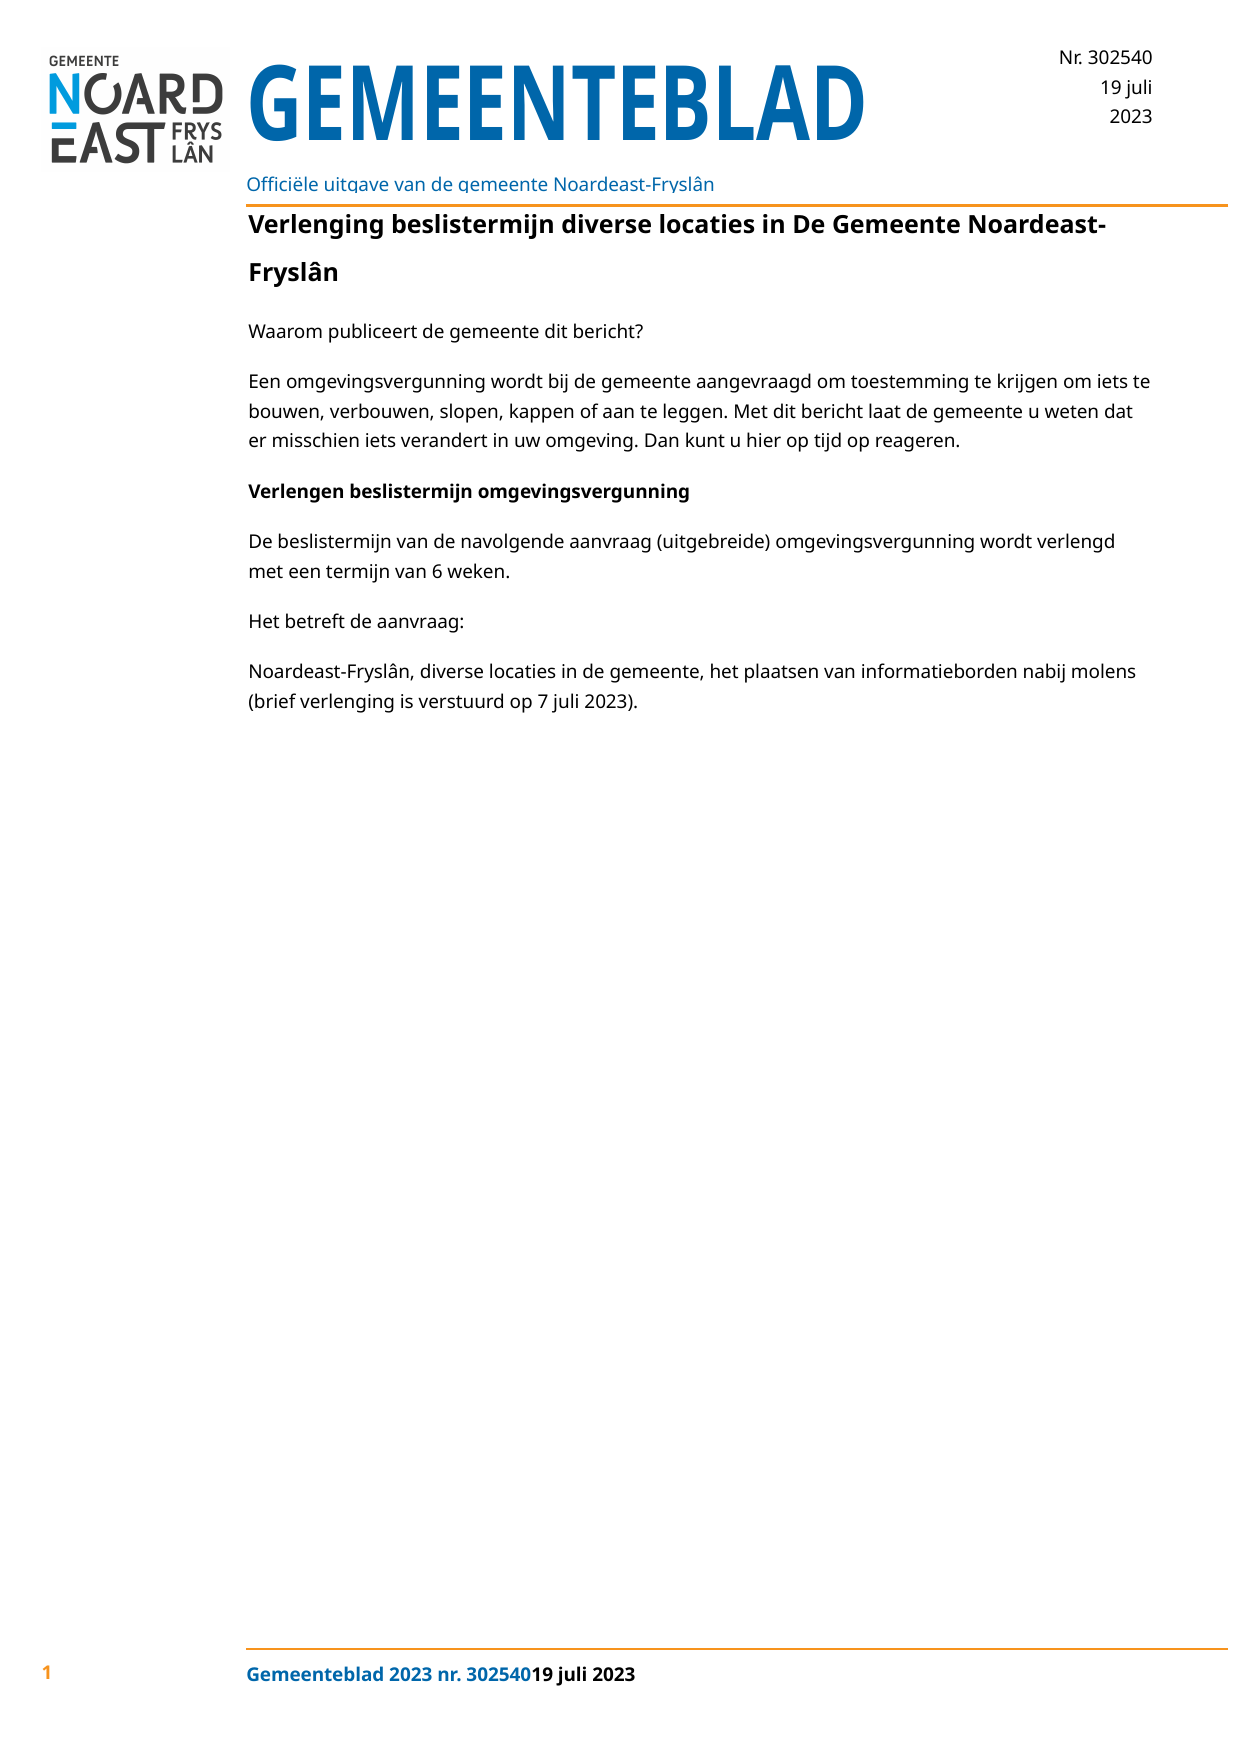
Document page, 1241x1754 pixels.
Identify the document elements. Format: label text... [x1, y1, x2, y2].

picture [41, 47, 231, 172]
text Een omgevingsvergunning wordt bij de gemeente aangevraagd om toestemming te krijgen om iets te bouwen, verbouwen, slopen, kappen of aan te leggen. Met dit bericht laat de gemeente u weten dat er misschien iets verandert in uw omgeving. Dan kunt u hier op tijd op reageren. [248, 368, 1152, 453]
text Verlengen beslistermijn omgevingsvergunning [248, 478, 1152, 504]
text Waarom publiceert de gemeente dit bericht? [248, 318, 1152, 344]
text Noardeast-Fryslân, diverse locaties in de gemeente, het plaatsen van informatieborden nabij molens (brief verlenging is verstuurd op 7 juli 2023). [248, 659, 1152, 714]
text De beslistermijn van de navolgende aanvraag (uitgebreide) omgevingsvergunning wordt verlengd met een termijn van 6 weken. [248, 528, 1152, 584]
text Het betreft de aanvraag: [248, 608, 1152, 634]
text Verlenging beslistermijn diverse locaties in De Gemeente Noardeast-Fryslân [248, 207, 1152, 288]
